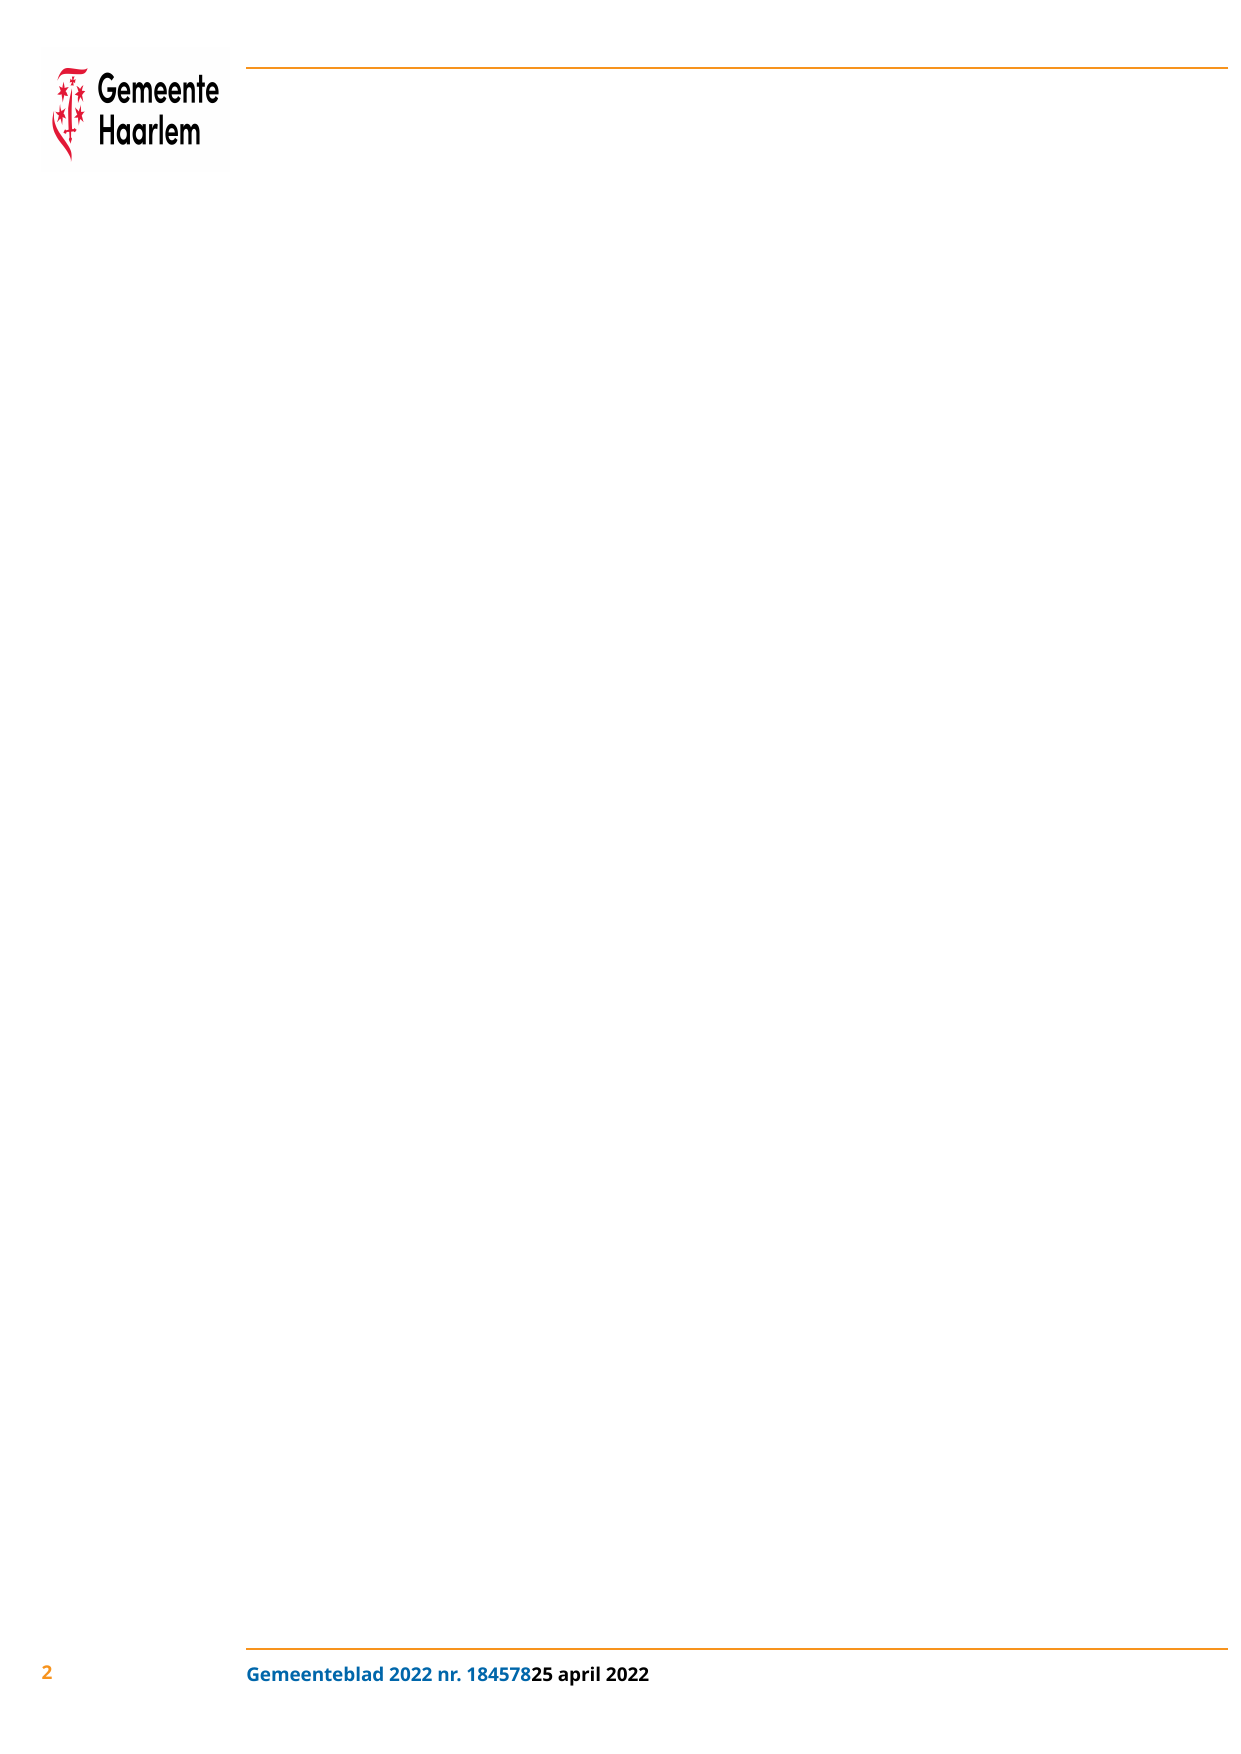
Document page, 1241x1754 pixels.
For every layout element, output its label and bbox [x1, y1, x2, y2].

picture [41, 47, 231, 172]
